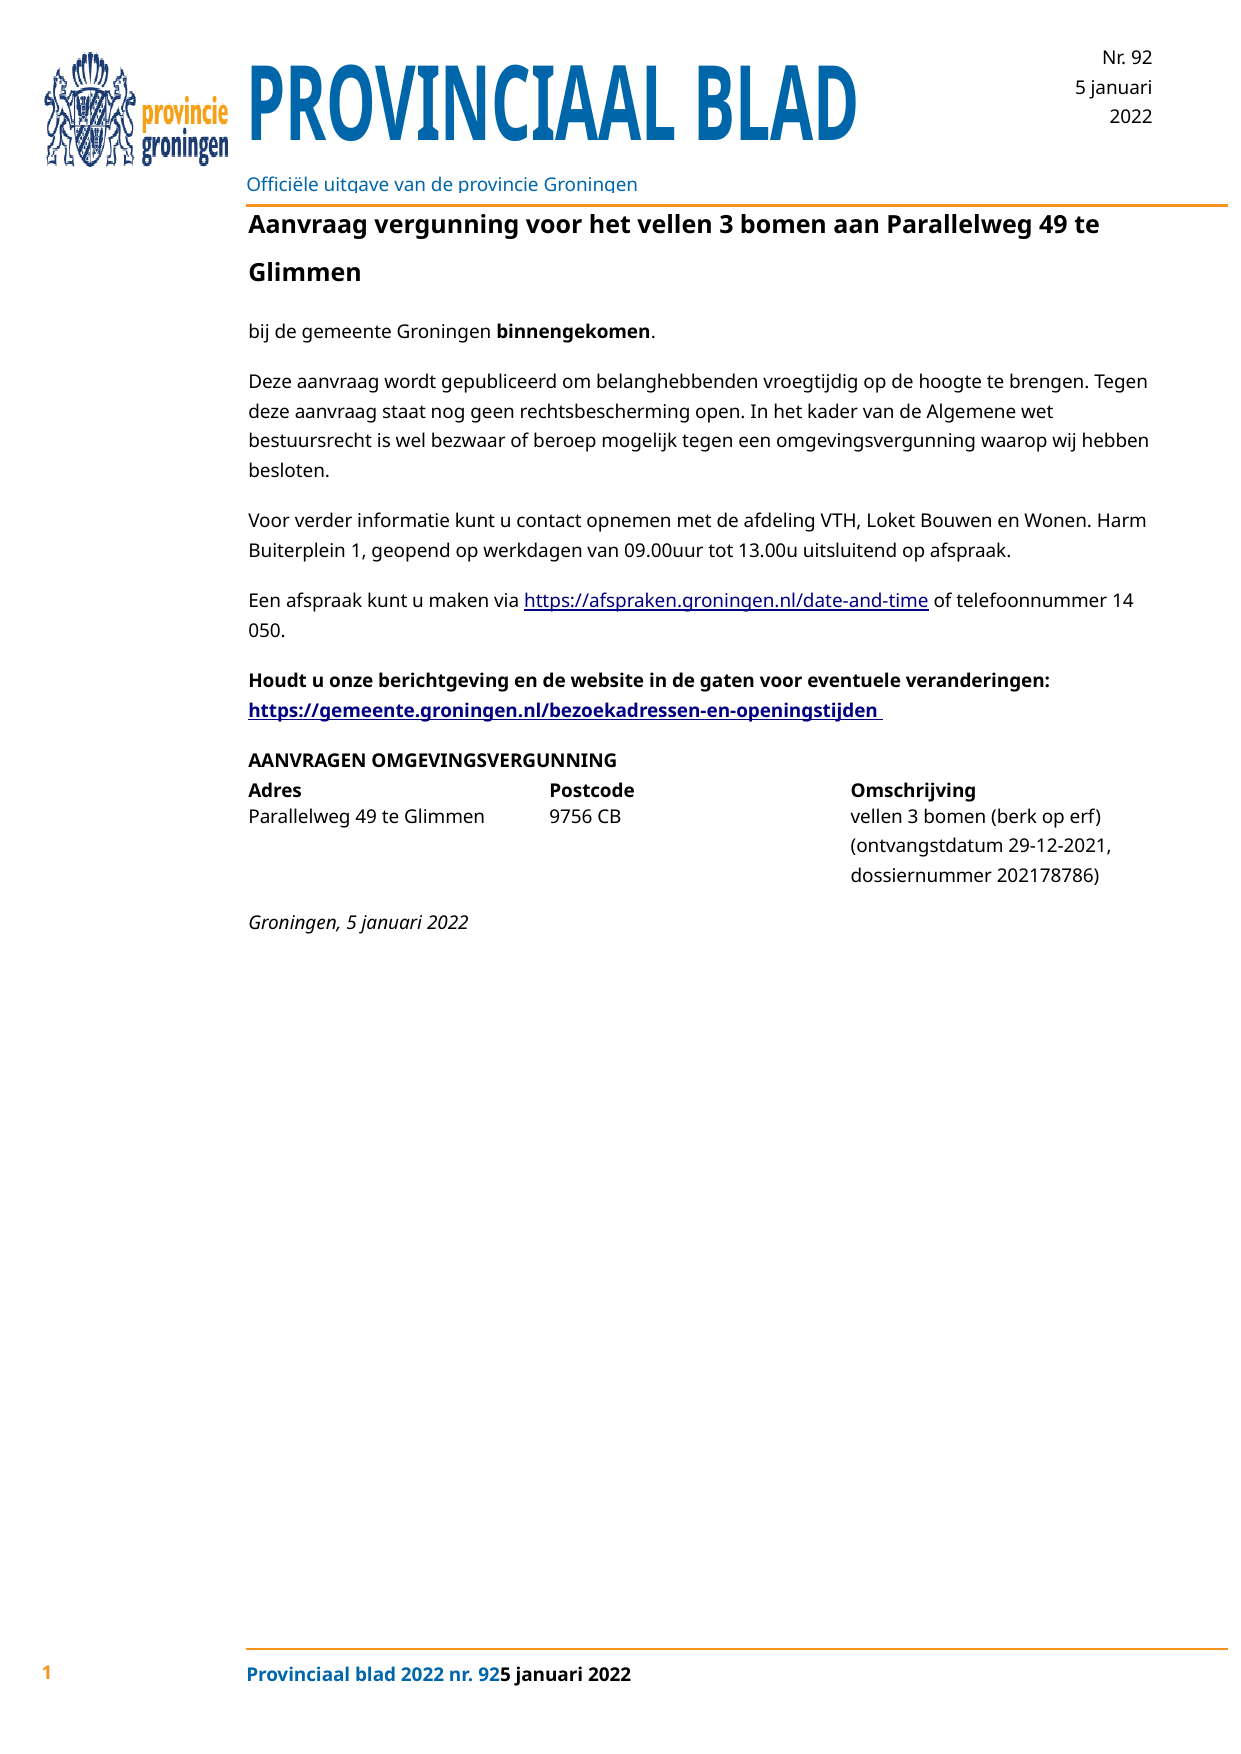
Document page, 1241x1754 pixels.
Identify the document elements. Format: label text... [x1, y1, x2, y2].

table_cell 9756 CB [549, 803, 850, 888]
text Voor verder informatie kunt u contact opnemen met de afdeling VTH, Loket Bouwen en Wonen. Harm Buiterplein 1, geopend op werkdagen van 09.00uur tot 13.00u uitsluitend op afspraak. [248, 507, 1152, 563]
text AANVRAGEN OMGEVINGSVERGUNNING [248, 747, 1152, 773]
table_header Postcode [549, 777, 850, 803]
text Een afspraak kunt u maken via https://afspraken.groningen.nl/date-and-time of telefoonnummer 14 050. [248, 587, 1152, 643]
table_cell Parallelweg 49 te Glimmen [248, 803, 549, 888]
text bij de gemeente Groningen binnengekomen. [248, 318, 1152, 344]
text Deze aanvraag wordt gepubliceerd om belanghebbenden vroegtijdig op de hoogte te brengen. Tegen deze aanvraag staat nog geen rechtsbescherming open. In het kader van de Algemene wet bestuursrecht is wel bezwaar of beroep mogelijk tegen een omgevingsvergunning waarop wij hebben besloten. [248, 368, 1152, 483]
table_header Adres [248, 777, 549, 803]
picture [41, 47, 231, 172]
text Houdt u onze berichtgeving en de website in de gaten voor eventuele veranderingen: https://gemeente.groningen.nl/bezoekadressen-en-openingstijden [248, 667, 1152, 723]
text Aanvraag vergunning voor het vellen 3 bomen aan Parallelweg 49 te Glimmen [248, 207, 1152, 288]
text Groningen, 5 januari 2022 [248, 909, 1152, 935]
table_cell vellen 3 bomen (berk op erf) (ontvangstdatum 29-12-2021, dossiernummer 202178786) [850, 803, 1152, 888]
table_header Omschrijving [850, 777, 1152, 803]
